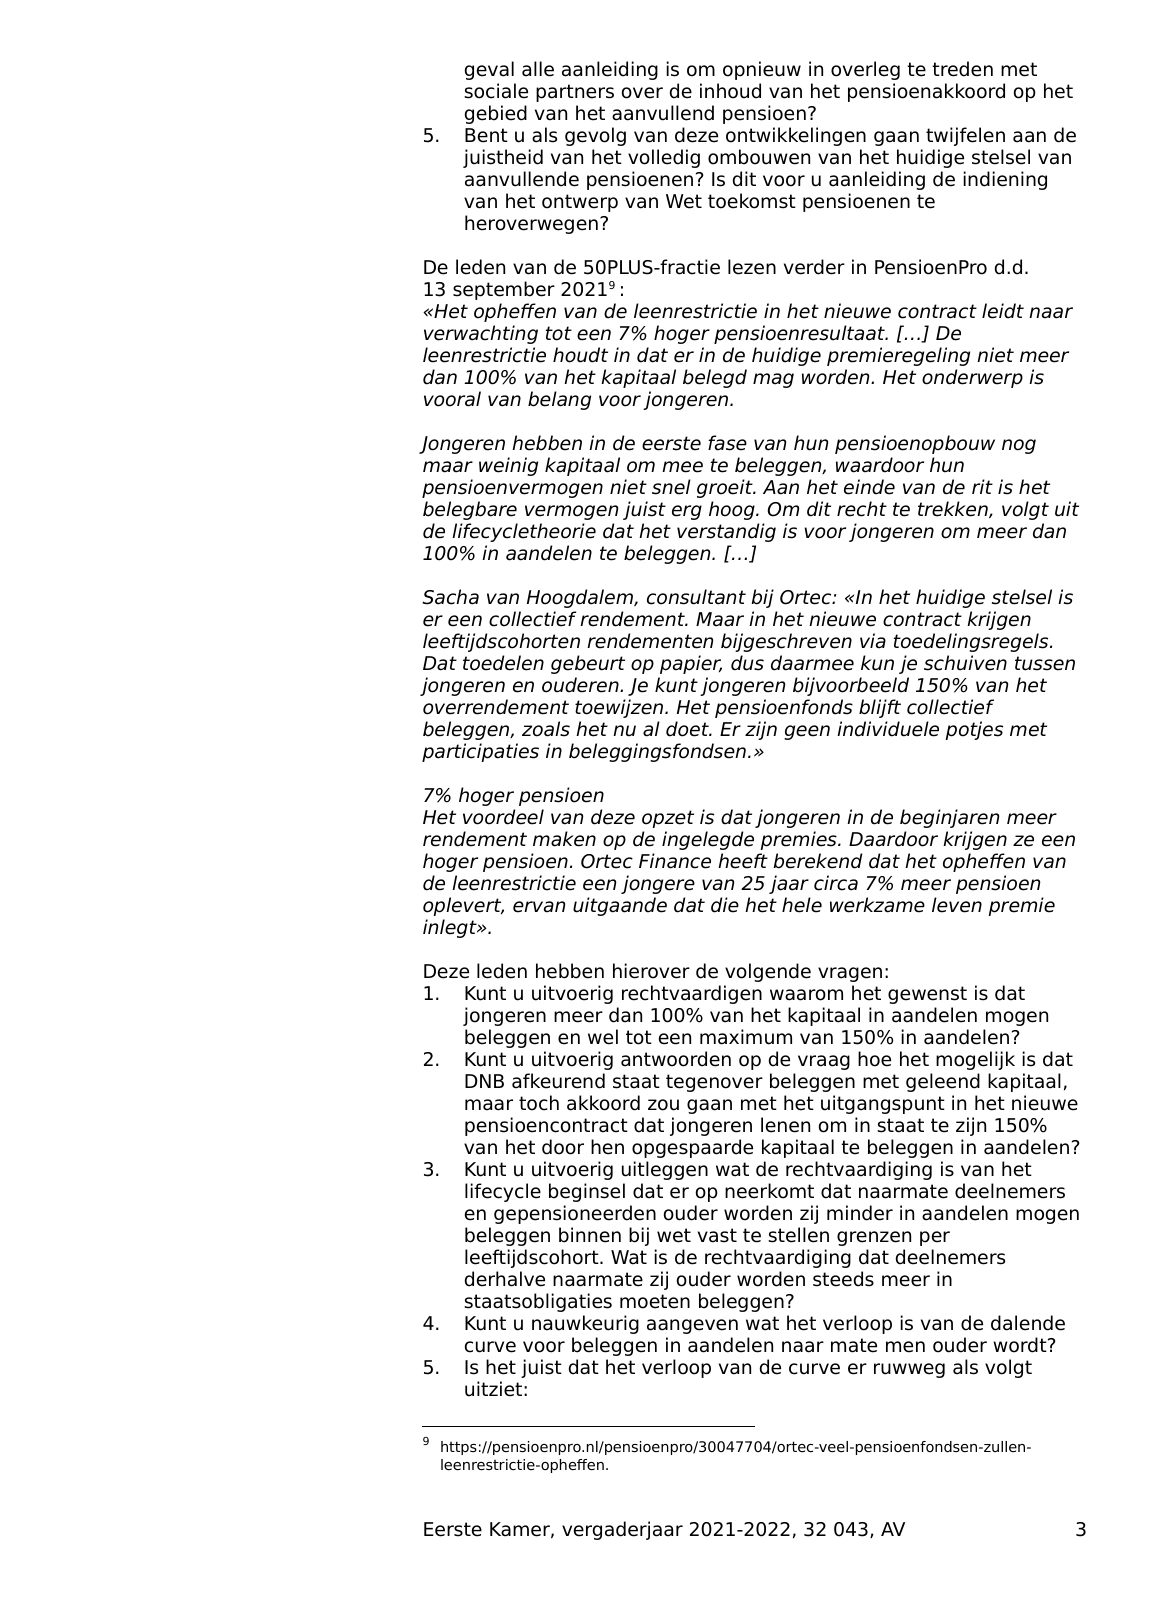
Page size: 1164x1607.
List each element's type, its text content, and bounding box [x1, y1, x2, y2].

text 5. Bent u als gevolg van deze ontwikkelingen gaan twijfelen aan de juistheid van het volledig ombouwen van het huidige stelsel van aanvullende pensioenen? Is dit voor u aanleiding de indiening van het ontwerp van Wet toekomst pensioenen te heroverwegen? [422, 125, 1087, 235]
text geval alle aanleiding is om opnieuw in overleg te treden met sociale partners over de inhoud van het pensioenakkoord op het gebied van het aanvullend pensioen? [422, 59, 1087, 125]
text https://pensioenpro.nl/pensioenpro/30047704/ortec-veel-pensioenfondsen-zullen-leenrestrictie-opheffen. [422, 1435, 1087, 1474]
text Deze leden hebben hierover de volgende vragen: [422, 961, 1087, 983]
text 5. Is het juist dat het verloop van de curve er ruwweg als volgt uitziet: [422, 1357, 1087, 1401]
text «Het opheffen van de leenrestrictie in het nieuwe contract leidt naar verwachting tot een 7% hoger pensioenresultaat. […] De leenrestrictie houdt in dat er in de huidige premieregeling niet meer dan 100% van het kapitaal belegd mag worden. Het onderwerp is vooral van belang voor jongeren. [422, 301, 1087, 411]
text Sacha van Hoogdalem, consultant bij Ortec: «In het huidige stelsel is er een collectief rendement. Maar in het nieuwe contract krijgen leeftijdscohorten rendementen bijgeschreven via toedelingsregels. Dat toedelen gebeurt op papier, dus daarmee kun je schuiven tussen jongeren en ouderen. Je kunt jongeren bijvoorbeeld 150% van het overrendement toewijzen. Het pensioenfonds blijft collectief beleggen, zoals het nu al doet. Er zijn geen individuele potjes met participaties in beleggingsfondsen.» [422, 587, 1087, 763]
text Jongeren hebben in de eerste fase van hun pensioenopbouw nog maar weinig kapitaal om mee te beleggen, waardoor hun pensioenvermogen niet snel groeit. Aan het einde van de rit is het belegbare vermogen juist erg hoog. Om dit recht te trekken, volgt uit de lifecycletheorie dat het verstandig is voor jongeren om meer dan 100% in aandelen te beleggen. […] [422, 433, 1087, 565]
text De leden van de 50PLUS-fractie lezen verder in PensioenPro d.d. 13 september 2021: [422, 257, 1087, 301]
text Het voordeel van deze opzet is dat jongeren in de beginjaren meer rendement maken op de ingelegde premies. Daardoor krijgen ze een hoger pensioen. Ortec Finance heeft berekend dat het opheffen van de leenrestrictie een jongere van 25 jaar circa 7% meer pensioen oplevert, ervan uitgaande dat die het hele werkzame leven premie inlegt». [422, 807, 1087, 939]
text 3. Kunt u uitvoerig uitleggen wat de rechtvaardiging is van het lifecycle beginsel dat er op neerkomt dat naarmate deelnemers en gepensioneerden ouder worden zij minder in aandelen mogen beleggen binnen bij wet vast te stellen grenzen per leeftijdscohort. Wat is de rechtvaardiging dat deelnemers derhalve naarmate zij ouder worden steeds meer in staatsobligaties moeten beleggen? [422, 1159, 1087, 1313]
text 1. Kunt u uitvoerig rechtvaardigen waarom het gewenst is dat jongeren meer dan 100% van het kapitaal in aandelen mogen beleggen en wel tot een maximum van 150% in aandelen? [422, 983, 1087, 1049]
text 4. Kunt u nauwkeurig aangeven wat het verloop is van de dalende curve voor beleggen in aandelen naar mate men ouder wordt? [422, 1313, 1087, 1357]
text 7% hoger pensioen [422, 785, 1087, 807]
text 2. Kunt u uitvoerig antwoorden op de vraag hoe het mogelijk is dat DNB afkeurend staat tegenover beleggen met geleend kapitaal, maar toch akkoord zou gaan met het uitgangspunt in het nieuwe pensioencontract dat jongeren lenen om in staat te zijn 150% van het door hen opgespaarde kapitaal te beleggen in aandelen? [422, 1049, 1087, 1159]
